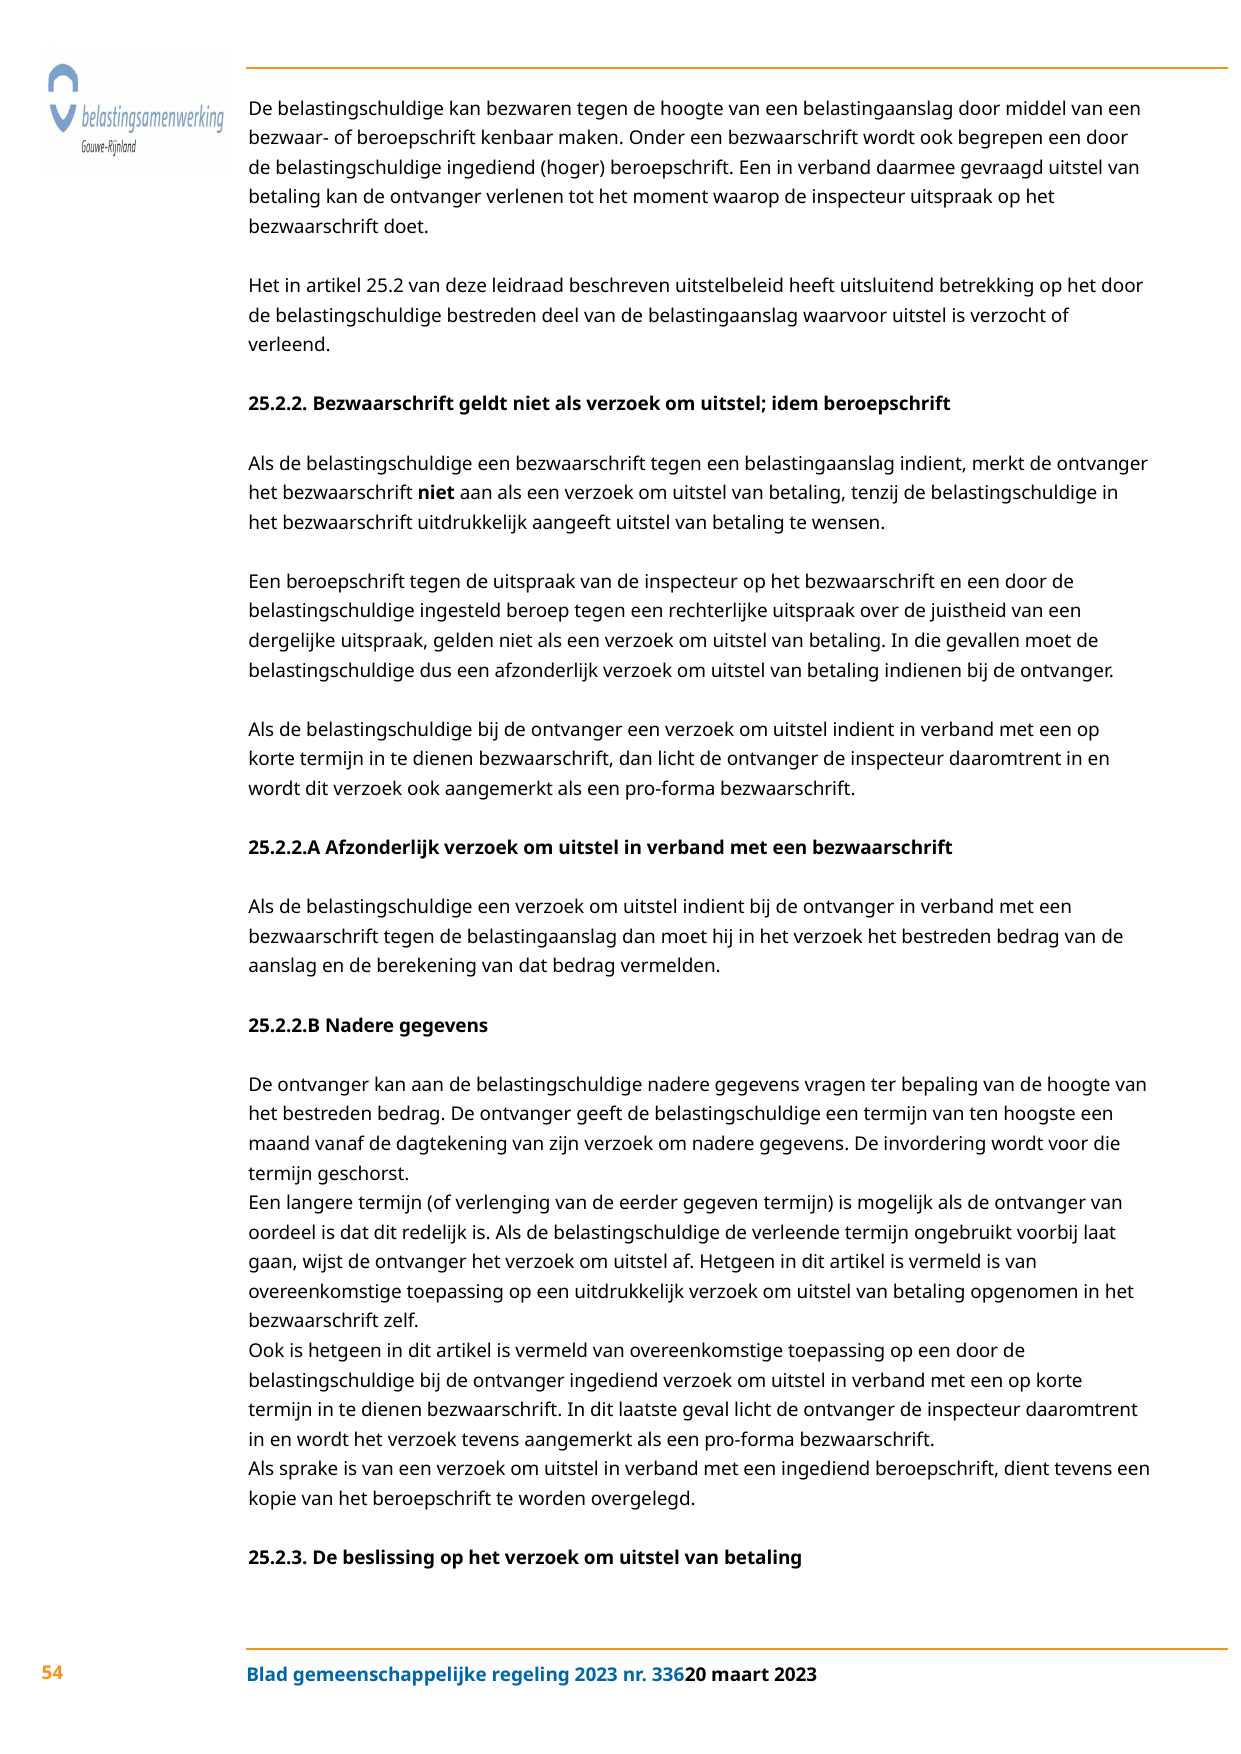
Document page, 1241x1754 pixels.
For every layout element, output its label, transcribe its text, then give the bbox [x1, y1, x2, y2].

text 25.2.2.A Afzonderlijk verzoek om uitstel in verband met een bezwaarschrift [248, 834, 1152, 860]
text 25.2.2.B Nadere gegevens [248, 1012, 1152, 1038]
text Een beroepschrift tegen de uitspraak van de inspecteur op het bezwaarschrift en een door de belastingschuldige ingesteld beroep tegen een rechterlijke uitspraak over de juistheid van een dergelijke uitspraak, gelden niet als een verzoek om uitstel van betaling. In die gevallen moet de belastingschuldige dus een afzonderlijk verzoek om uitstel van betaling indienen bij de ontvanger. [248, 568, 1152, 683]
text Een langere termijn (of verlenging van de eerder gegeven termijn) is mogelijk als de ontvanger van oordeel is dat dit redelijk is. Als de belastingschuldige de verleende termijn ongebruikt voorbij laat gaan, wijst de ontvanger het verzoek om uitstel af. Hetgeen in dit artikel is vermeld is van overeenkomstige toepassing op een uitdrukkelijk verzoek om uitstel van betaling opgenomen in het bezwaarschrift zelf. [248, 1189, 1152, 1333]
text De ontvanger kan aan de belastingschuldige nadere gegevens vragen ter bepaling van de hoogte van het bestreden bedrag. De ontvanger geeft de belastingschuldige een termijn van ten hoogste een maand vanaf de dagtekening van zijn verzoek om nadere gegevens. De invordering wordt voor die termijn geschorst. [248, 1071, 1152, 1186]
picture [41, 47, 231, 172]
text 25.2.3. De beslissing op het verzoek om uitstel van betaling [248, 1544, 1152, 1570]
text Het in artikel 25.2 van deze leidraad beschreven uitstelbeleid heeft uitsluitend betrekking op het door de belastingschuldige bestreden deel van de belastingaanslag waarvoor uitstel is verzocht of verleend. [248, 272, 1152, 357]
text Als de belastingschuldige een bezwaarschrift tegen een belastingaanslag indient, merkt de ontvanger het bezwaarschrift niet aan als een verzoek om uitstel van betaling, tenzij de belastingschuldige in het bezwaarschrift uitdrukkelijk aangeeft uitstel van betaling te wensen. [248, 450, 1152, 535]
text De belastingschuldige kan bezwaren tegen de hoogte van een belastingaanslag door middel van een bezwaar- of beroepschrift kenbaar maken. Onder een bezwaarschrift wordt ook begrepen een door de belastingschuldige ingediend (hoger) beroepschrift. Een in verband daarmee gevraagd uitstel van betaling kan de ontvanger verlenen tot het moment waarop de inspecteur uitspraak op het bezwaarschrift doet. [248, 95, 1152, 239]
text Ook is hetgeen in dit artikel is vermeld van overeenkomstige toepassing op een door de belastingschuldige bij de ontvanger ingediend verzoek om uitstel in verband met een op korte termijn in te dienen bezwaarschrift. In dit laatste geval licht de ontvanger de inspecteur daaromtrent in en wordt het verzoek tevens aangemerkt als een pro-forma bezwaarschrift. [248, 1337, 1152, 1452]
text Als de belastingschuldige een verzoek om uitstel indient bij de ontvanger in verband met een bezwaarschrift tegen de belastingaanslag dan moet hij in het verzoek het bestreden bedrag van de aanslag en de berekening van dat bedrag vermelden. [248, 893, 1152, 978]
text 25.2.2. Bezwaarschrift geldt niet als verzoek om uitstel; idem beroepschrift [248, 391, 1152, 416]
text Als de belastingschuldige bij de ontvanger een verzoek om uitstel indient in verband met een op korte termijn in te dienen bezwaarschrift, dan licht de ontvanger de inspecteur daaromtrent in en wordt dit verzoek ook aangemerkt als een pro-forma bezwaarschrift. [248, 716, 1152, 801]
text Als sprake is van een verzoek om uitstel in verband met een ingediend beroepschrift, dient tevens een kopie van het beroepschrift te worden overgelegd. [248, 1456, 1152, 1511]
